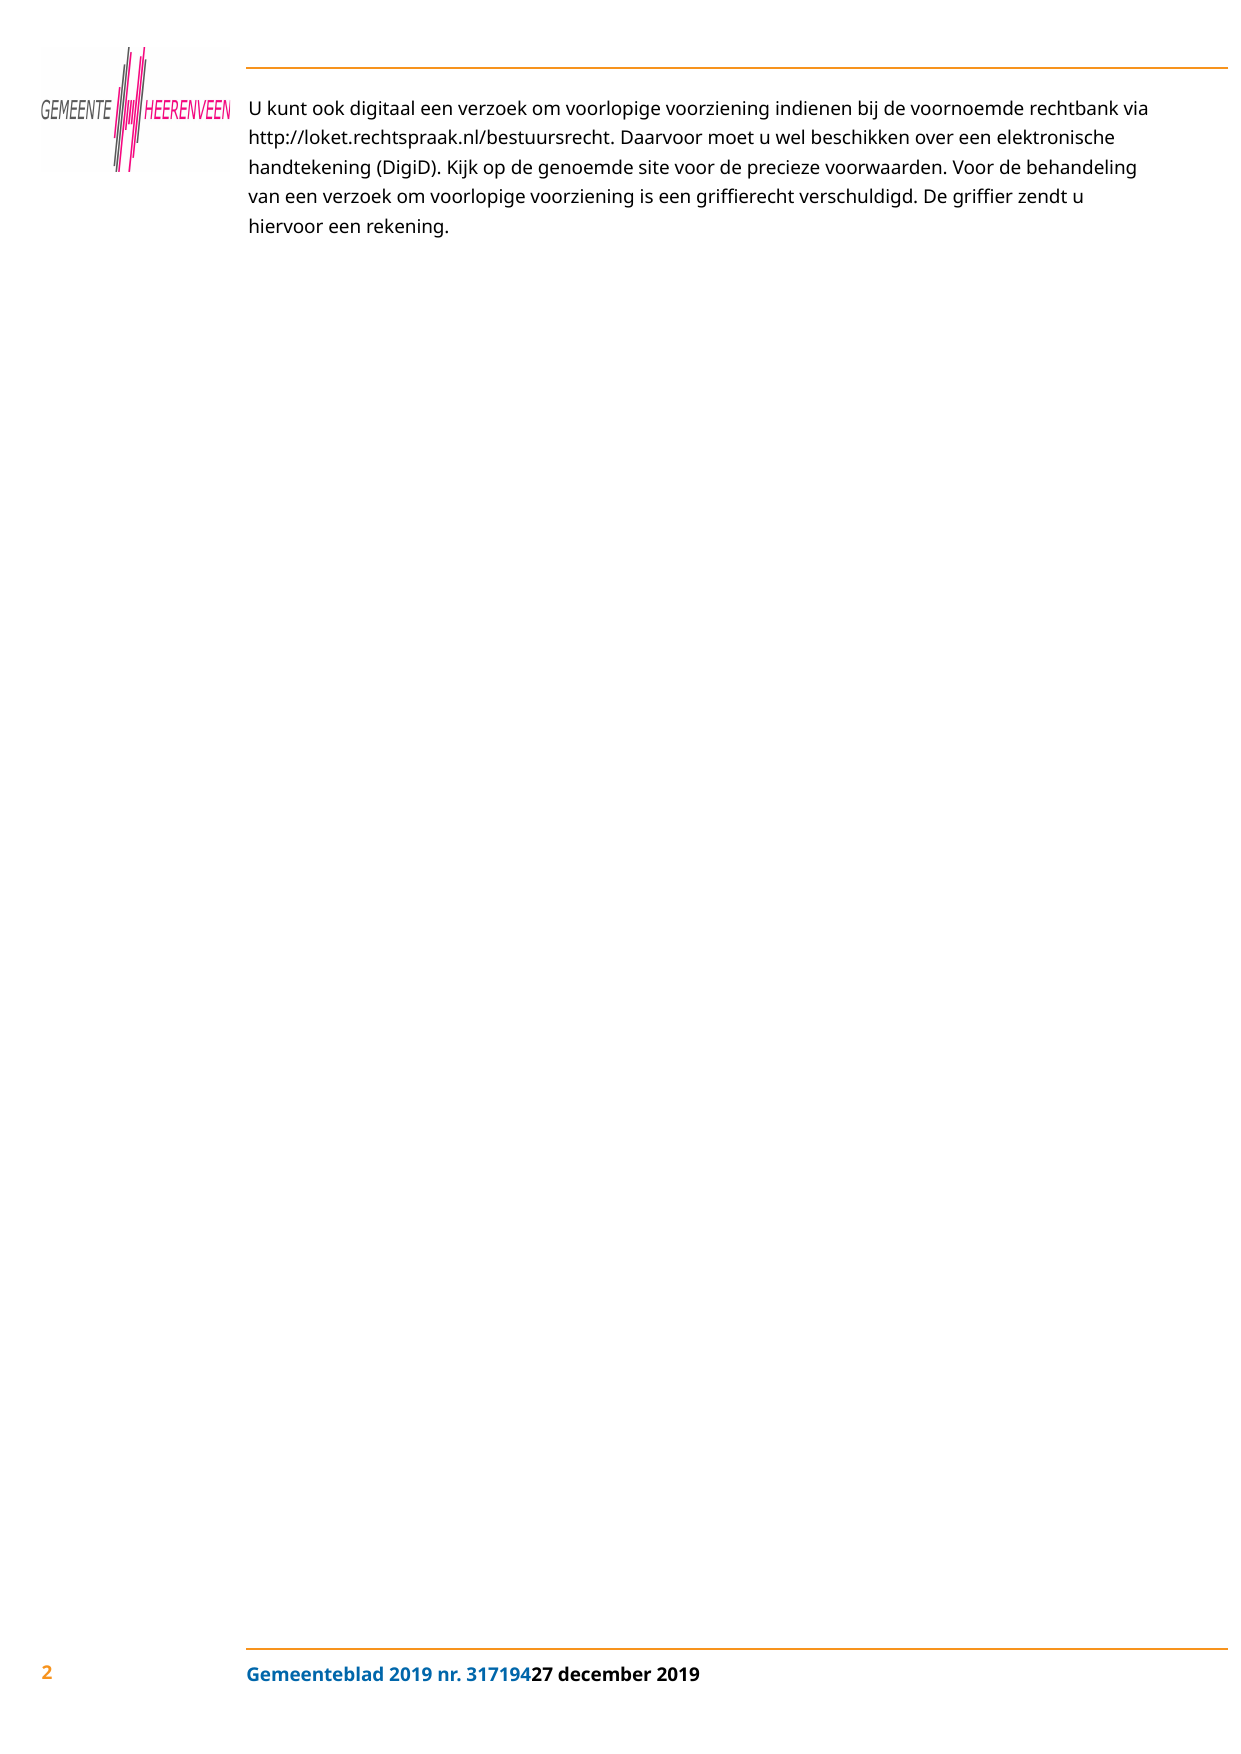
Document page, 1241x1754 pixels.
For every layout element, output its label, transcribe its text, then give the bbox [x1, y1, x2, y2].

text U kunt ook digitaal een verzoek om voorlopige voorziening indienen bij de voornoemde rechtbank via http://loket.rechtspraak.nl/bestuursrecht. Daarvoor moet u wel beschikken over een elektronische handtekening (DigiD). Kijk op de genoemde site voor de precieze voorwaarden. Voor de behandeling van een verzoek om voorlopige voorziening is een griffierecht verschuldigd. De griffier zendt u hiervoor een rekening. [248, 95, 1152, 239]
picture [41, 47, 231, 172]
